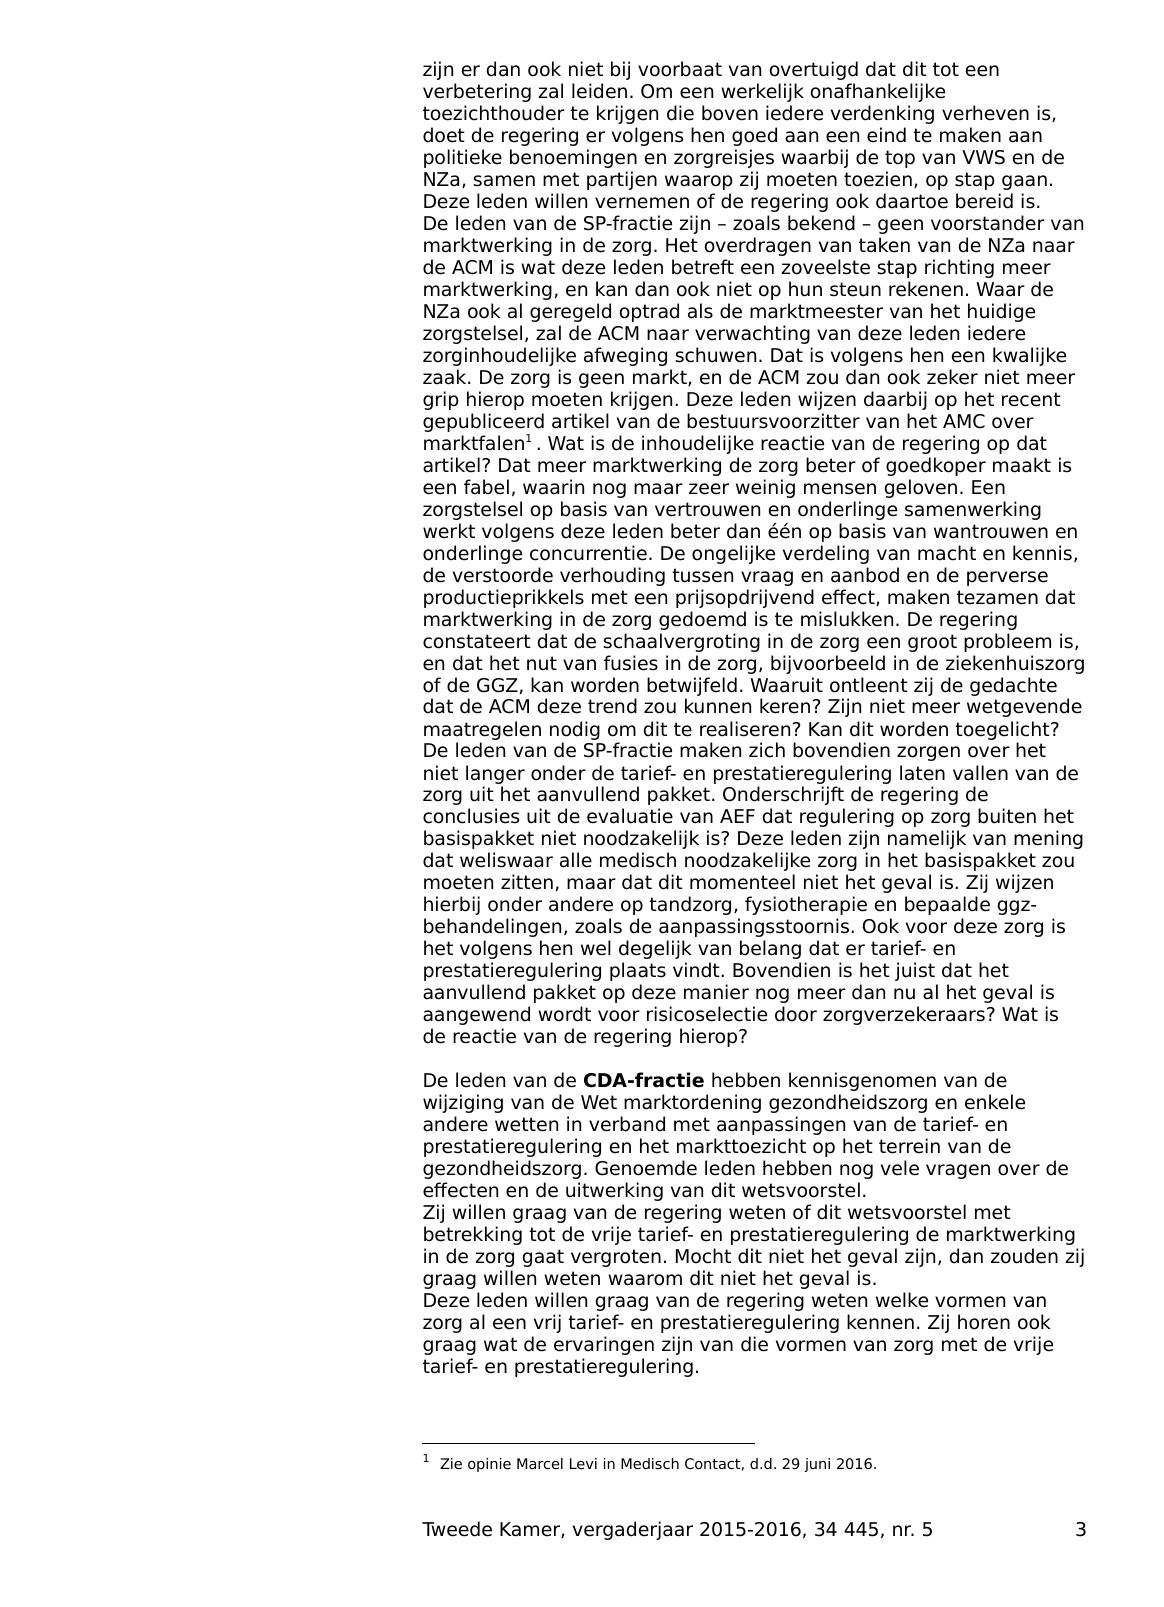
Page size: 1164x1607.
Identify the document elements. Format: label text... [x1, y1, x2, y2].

text De leden van de CDA-fractie hebben kennisgenomen van de wijziging van de Wet marktordening gezondheidszorg en enkele andere wetten in verband met aanpassingen van de tarief- en prestatieregulering en het markttoezicht op het terrein van de gezondheidszorg. Genoemde leden hebben nog vele vragen over de effecten en de uitwerking van dit wetsvoorstel. [422, 1070, 1087, 1202]
text Deze leden willen graag van de regering weten welke vormen van zorg al een vrij tarief- en prestatieregulering kennen. Zij horen ook graag wat de ervaringen zijn van die vormen van zorg met de vrije tarief- en prestatieregulering. [422, 1290, 1087, 1378]
text De leden van de SP-fractie maken zich bovendien zorgen over het niet langer onder de tarief- en prestatieregulering laten vallen van de zorg uit het aanvullend pakket. Onderschrijft de regering de conclusies uit de evaluatie van AEF dat regulering op zorg buiten het basispakket niet noodzakelijk is? Deze leden zijn namelijk van mening dat weliswaar alle medisch noodzakelijke zorg in het basispakket zou moeten zitten, maar dat dit momenteel niet het geval is. Zij wijzen hierbij onder andere op tandzorg, fysiotherapie en bepaalde ggz-behandelingen, zoals de aanpassingsstoornis. Ook voor deze zorg is het volgens hen wel degelijk van belang dat er tarief- en prestatieregulering plaats vindt. Bovendien is het juist dat het aanvullend pakket op deze manier nog meer dan nu al het geval is aangewend wordt voor risicoselectie door zorgverzekeraars? Wat is de reactie van de regering hierop? [422, 740, 1087, 1048]
text Zie opinie Marcel Levi in Medisch Contact, d.d. 29 juni 2016. [422, 1452, 1087, 1474]
text De leden van de SP-fractie zijn – zoals bekend – geen voorstander van marktwerking in de zorg. Het overdragen van taken van de NZa naar de ACM is wat deze leden betreft een zoveelste stap richting meer marktwerking, en kan dan ook niet op hun steun rekenen. Waar de NZa ook al geregeld optrad als de marktmeester van het huidige zorgstelsel, zal de ACM naar verwachting van deze leden iedere zorginhoudelijke afweging schuwen. Dat is volgens hen een kwalijke zaak. De zorg is geen markt, en de ACM zou dan ook zeker niet meer grip hierop moeten krijgen. Deze leden wijzen daarbij op het recent gepubliceerd artikel van de bestuursvoorzitter van het AMC over marktfalen. Wat is de inhoudelijke reactie van de regering op dat artikel? Dat meer marktwerking de zorg beter of goedkoper maakt is een fabel, waarin nog maar zeer weinig mensen geloven. Een zorgstelsel op basis van vertrouwen en onderlinge samenwerking werkt volgens deze leden beter dan één op basis van wantrouwen en onderlinge concurrentie. De ongelijke verdeling van macht en kennis, de verstoorde verhouding tussen vraag en aanbod en de perverse productieprikkels met een prijsopdrijvend effect, maken tezamen dat marktwerking in de zorg gedoemd is te mislukken. De regering constateert dat de schaalvergroting in de zorg een groot probleem is, en dat het nut van fusies in de zorg, bijvoorbeeld in de ziekenhuiszorg of de GGZ, kan worden betwijfeld. Waaruit ontleent zij de gedachte dat de ACM deze trend zou kunnen keren? Zijn niet meer wetgevende maatregelen nodig om dit te realiseren? Kan dit worden toegelicht? [422, 213, 1087, 740]
text Zij willen graag van de regering weten of dit wetsvoorstel met betrekking tot de vrije tarief- en prestatieregulering de marktwerking in de zorg gaat vergroten. Mocht dit niet het geval zijn, dan zouden zij graag willen weten waarom dit niet het geval is. [422, 1202, 1087, 1290]
text zijn er dan ook niet bij voorbaat van overtuigd dat dit tot een verbetering zal leiden. Om een werkelijk onafhankelijke toezichthouder te krijgen die boven iedere verdenking verheven is, doet de regering er volgens hen goed aan een eind te maken aan politieke benoemingen en zorgreisjes waarbij de top van VWS en de NZa, samen met partijen waarop zij moeten toezien, op stap gaan. Deze leden willen vernemen of de regering ook daartoe bereid is. [422, 59, 1087, 213]
